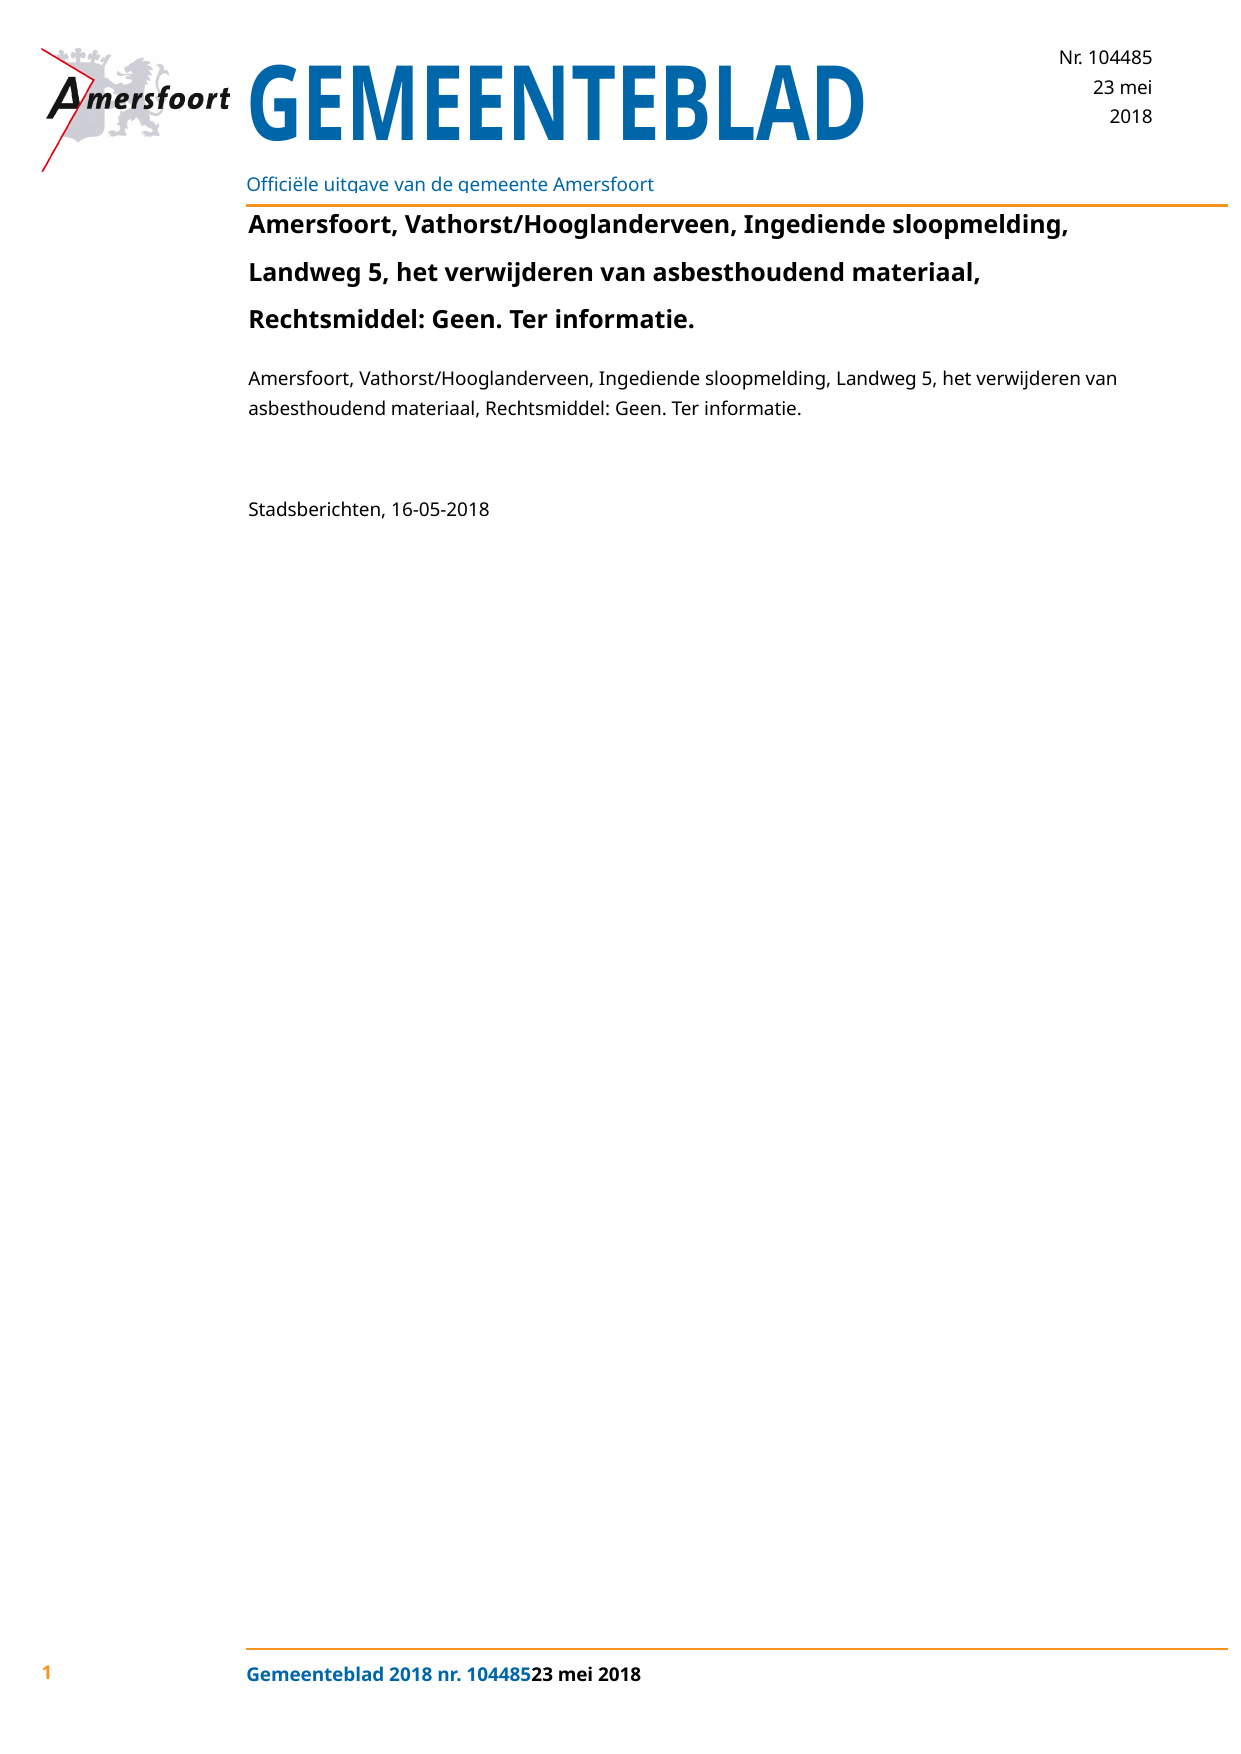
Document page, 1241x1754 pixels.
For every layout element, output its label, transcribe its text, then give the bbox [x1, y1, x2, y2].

text Amersfoort, Vathorst/Hooglanderveen, Ingediende sloopmelding, Landweg 5, het verwijderen van asbesthoudend materiaal, Rechtsmiddel: Geen. Ter informatie. [248, 207, 1152, 336]
picture [41, 47, 231, 172]
text Amersfoort, Vathorst/Hooglanderveen, Ingediende sloopmelding, Landweg 5, het verwijderen van asbesthoudend materiaal, Rechtsmiddel: Geen. Ter informatie. [248, 366, 1152, 421]
text Stadsberichten, 16-05-2018 [248, 496, 1152, 522]
